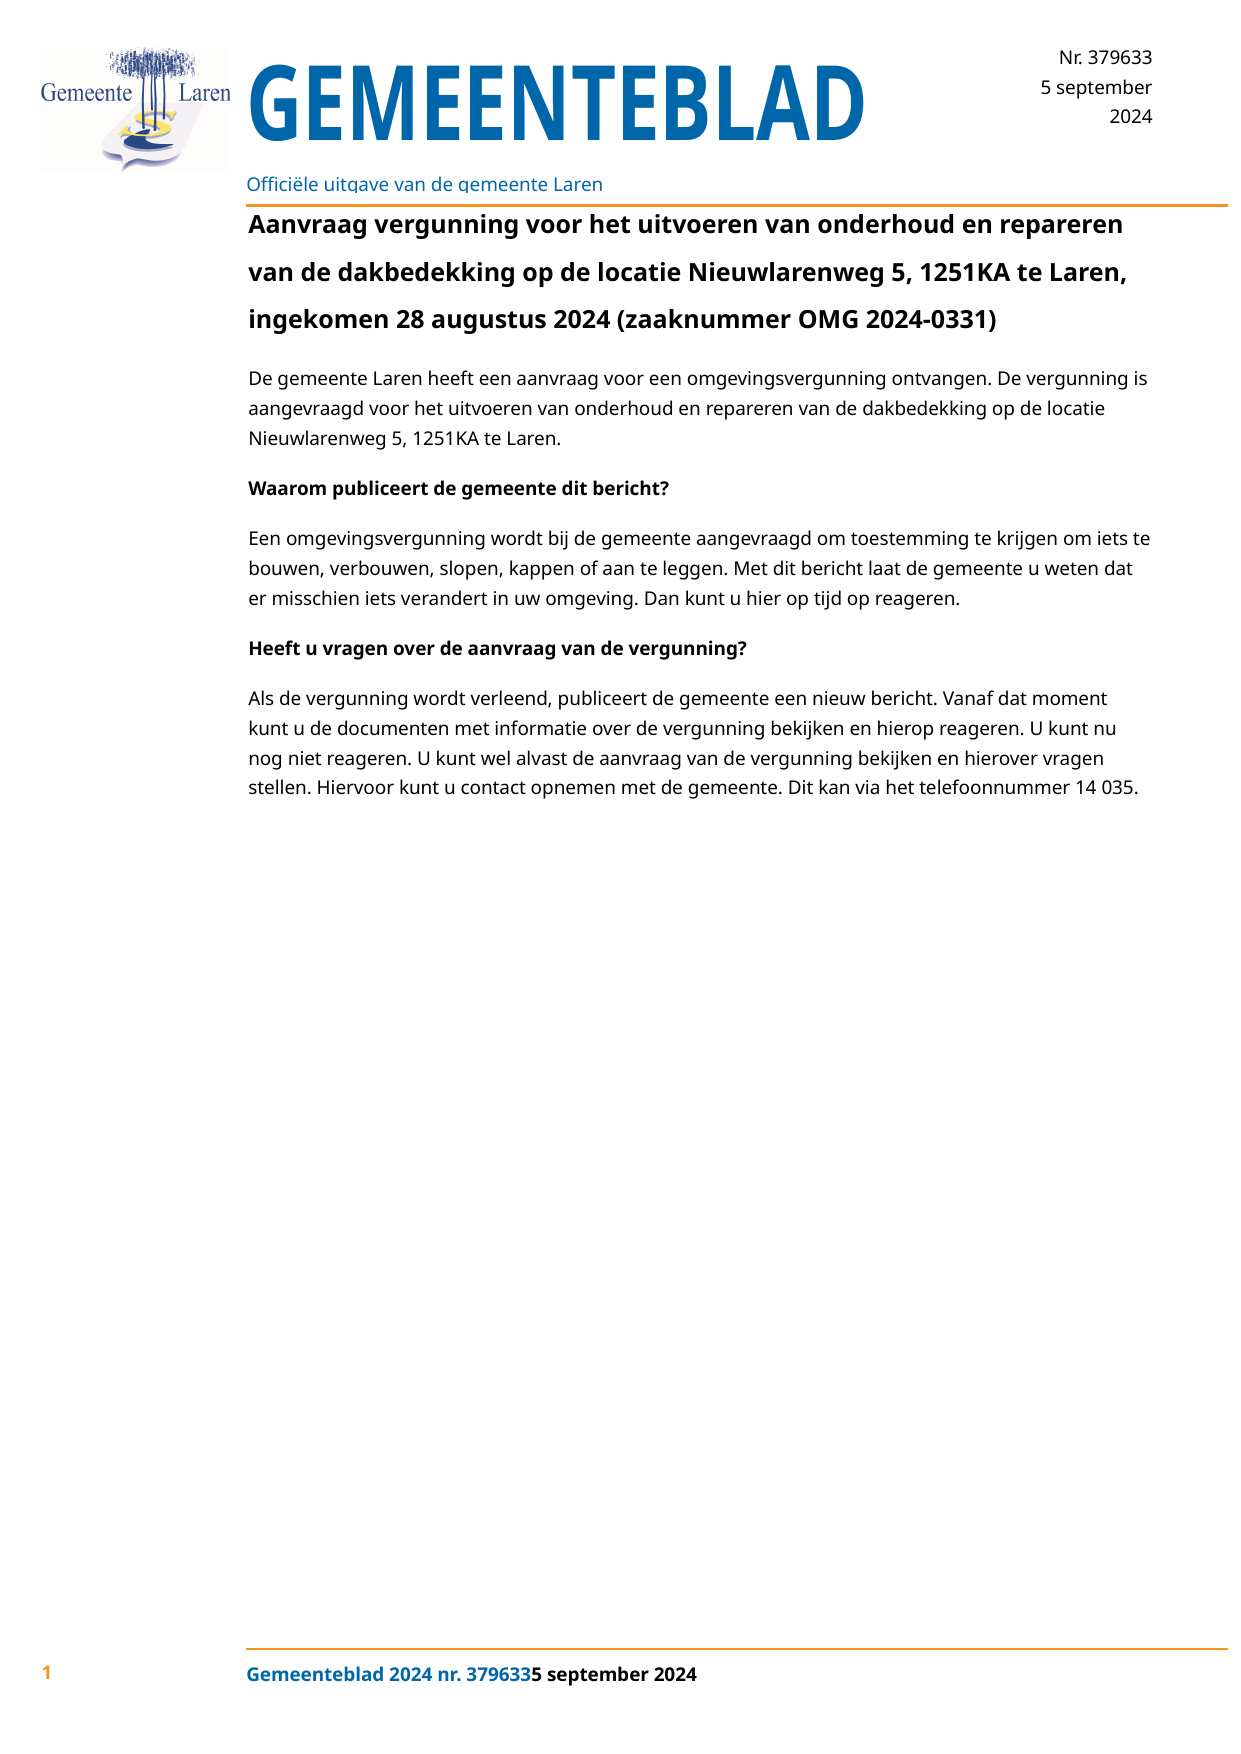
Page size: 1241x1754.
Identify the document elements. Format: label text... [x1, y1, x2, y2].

text Een omgevingsvergunning wordt bij de gemeente aangevraagd om toestemming te krijgen om iets te bouwen, verbouwen, slopen, kappen of aan te leggen. Met dit bericht laat de gemeente u weten dat er misschien iets verandert in uw omgeving. Dan kunt u hier op tijd op reageren. [248, 526, 1152, 610]
picture [41, 47, 231, 172]
text Aanvraag vergunning voor het uitvoeren van onderhoud en repareren van de dakbedekking op de locatie Nieuwlarenweg 5, 1251KA te Laren, ingekomen 28 augustus 2024 (zaaknummer OMG 2024-0331) [248, 207, 1152, 336]
text De gemeente Laren heeft een aanvraag voor een omgevingsvergunning ontvangen. De vergunning is aangevraagd voor het uitvoeren van onderhoud en repareren van de dakbedekking op de locatie Nieuwlarenweg 5, 1251KA te Laren. [248, 366, 1152, 450]
text Waarom publiceert de gemeente dit bericht? [248, 475, 1152, 501]
text Heeft u vragen over de aanvraag van de vergunning? [248, 635, 1152, 661]
text Als de vergunning wordt verleend, publiceert de gemeente een nieuw bericht. Vanaf dat moment kunt u de documenten met informatie over de vergunning bekijken en hierop reageren. U kunt nu nog niet reageren. U kunt wel alvast de aanvraag van de vergunning bekijken en hierover vragen stellen. Hiervoor kunt u contact opnemen met de gemeente. Dit kan via het telefoonnummer 14 035. [248, 686, 1152, 800]
